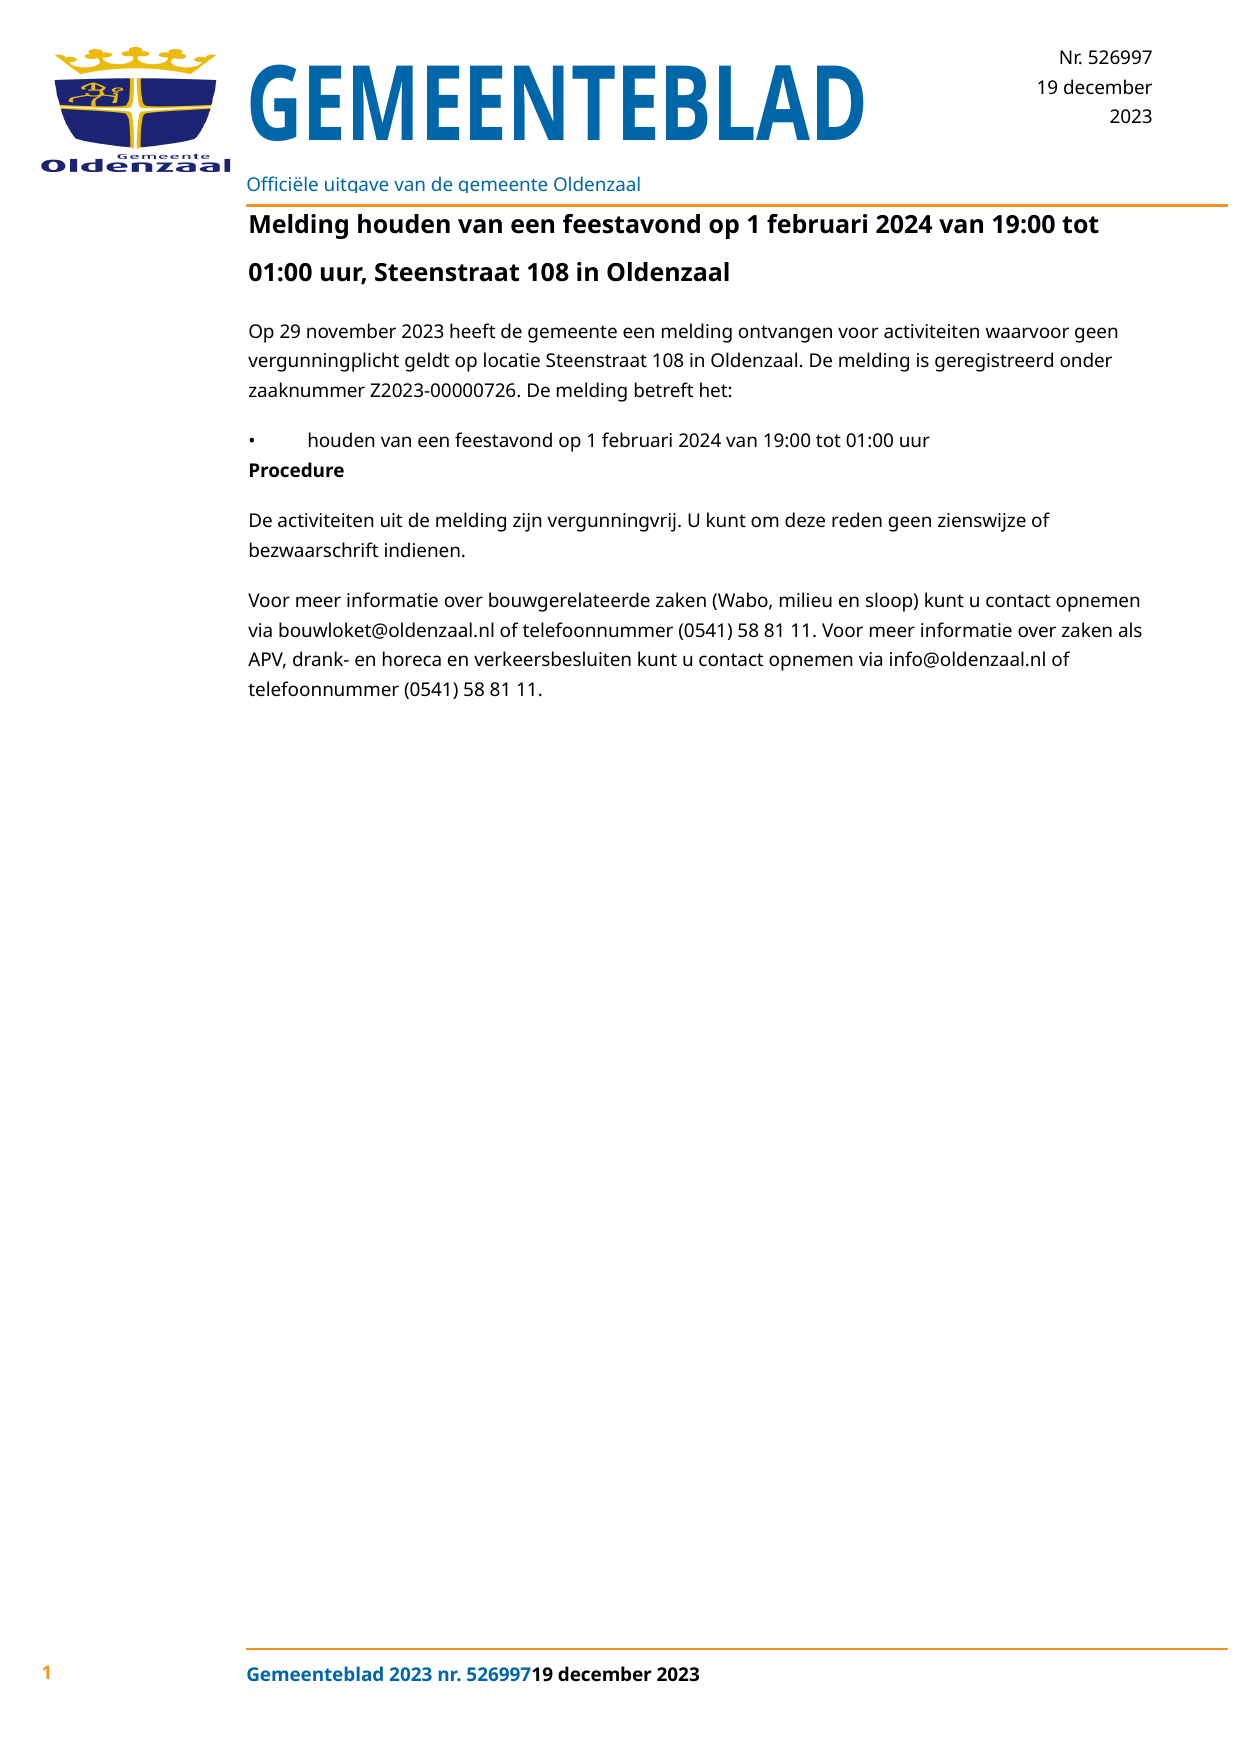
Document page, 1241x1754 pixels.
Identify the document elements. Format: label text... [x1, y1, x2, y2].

text Melding houden van een feestavond op 1 februari 2024 van 19:00 tot 01:00 uur, Steenstraat 108 in Oldenzaal [248, 207, 1152, 288]
text Procedure [248, 457, 1152, 483]
list houden van een feestavond op 1 februari 2024 van 19:00 tot 01:00 uur [248, 427, 1152, 453]
text Voor meer informatie over bouwgerelateerde zaken (Wabo, milieu en sloop) kunt u contact opnemen via bouwloket@oldenzaal.nl of telefoonnummer (0541) 58 81 11. Voor meer informatie over zaken als APV, drank- en horeca en verkeersbesluiten kunt u contact opnemen via info@oldenzaal.nl of telefoonnummer (0541) 58 81 11. [248, 587, 1152, 702]
text De activiteiten uit de melding zijn vergunningvrij. U kunt om deze reden geen zienswijze of bezwaarschrift indienen. [248, 507, 1152, 563]
picture [41, 47, 231, 172]
text Op 29 november 2023 heeft de gemeente een melding ontvangen voor activiteiten waarvoor geen vergunningplicht geldt op locatie Steenstraat 108 in Oldenzaal. De melding is geregistreerd onder zaaknummer Z2023-00000726. De melding betreft het: [248, 318, 1152, 403]
